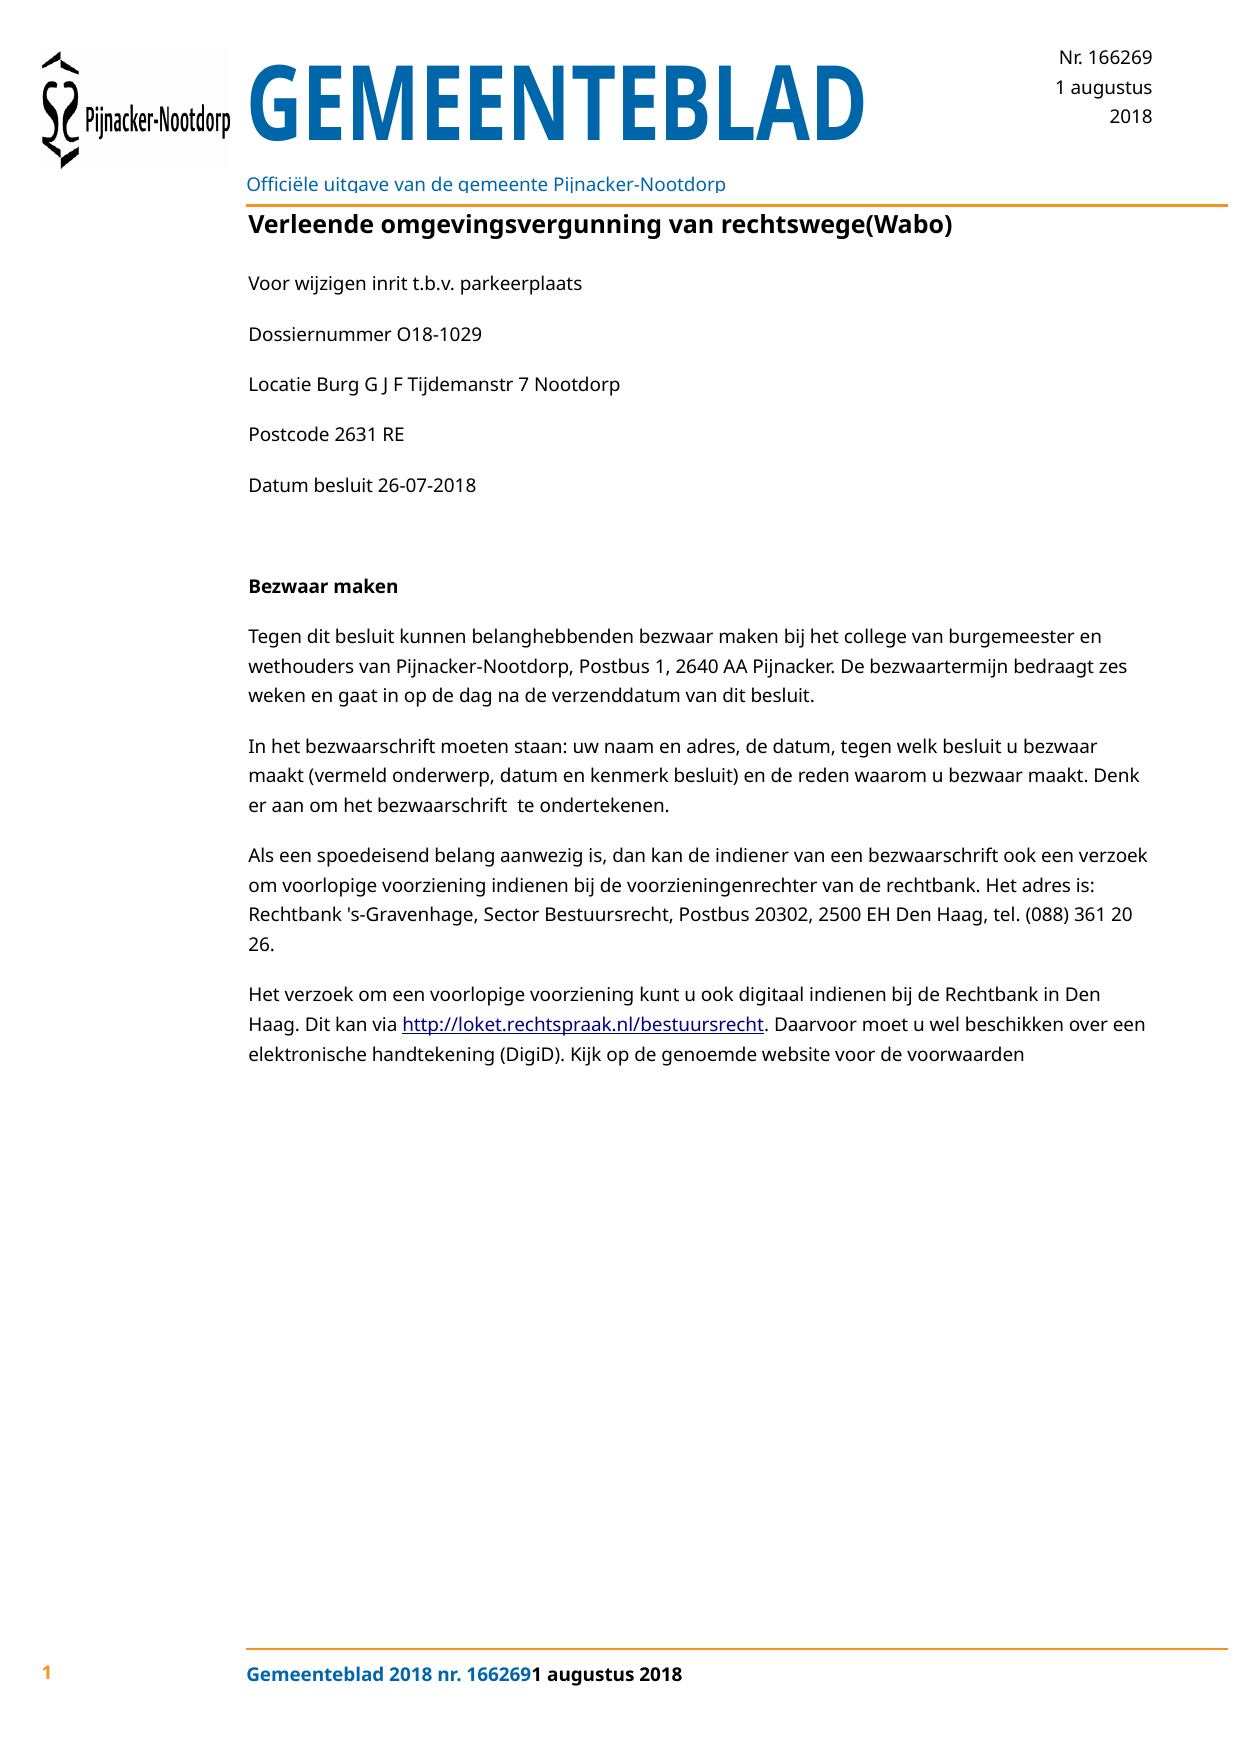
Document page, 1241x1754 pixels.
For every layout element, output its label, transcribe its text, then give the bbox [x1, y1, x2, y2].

text Tegen dit besluit kunnen belanghebbenden bezwaar maken bij het college van burgemeester en wethouders van Pijnacker-Nootdorp, Postbus 1, 2640 AA Pijnacker. De bezwaartermijn bedraagt zes weken en gaat in op de dag na de verzenddatum van dit besluit. [248, 623, 1152, 708]
text Locatie Burg G J F Tijdemanstr 7 Nootdorp [248, 371, 1152, 397]
text Dossiernummer O18-1029 [248, 321, 1152, 346]
text Voor wijzigen inrit t.b.v. parkeerplaats [248, 270, 1152, 296]
text Verleende omgevingsvergunning van rechtswege(Wabo) [248, 207, 1152, 241]
text Bezwaar maken [248, 573, 1152, 598]
text In het bezwaarschrift moeten staan: uw naam en adres, de datum, tegen welk besluit u bezwaar maakt (vermeld onderwerp, datum en kenmerk besluit) en de reden waarom u bezwaar maakt. Denk er aan om het bezwaarschrift te ondertekenen. [248, 733, 1152, 818]
picture [41, 47, 231, 172]
text Datum besluit 26-07-2018 [248, 472, 1152, 498]
text Postcode 2631 RE [248, 422, 1152, 447]
text Als een spoedeisend belang aanwezig is, dan kan de indiener van een bezwaarschrift ook een verzoek om voorlopige voorziening indienen bij de voorzieningenrechter van de rechtbank. Het adres is: Rechtbank 's-Gravenhage, Sector Bestuursrecht, Postbus 20302, 2500 EH Den Haag, tel. (088) 361 20 26. [248, 842, 1152, 957]
text Het verzoek om een voorlopige voorziening kunt u ook digitaal indienen bij de Rechtbank in Den Haag. Dit kan via http://loket.rechtspraak.nl/bestuursrecht. Daarvoor moet u wel beschikken over een elektronische handtekening (DigiD). Kijk op de genoemde website voor de voorwaarden [248, 982, 1152, 1066]
